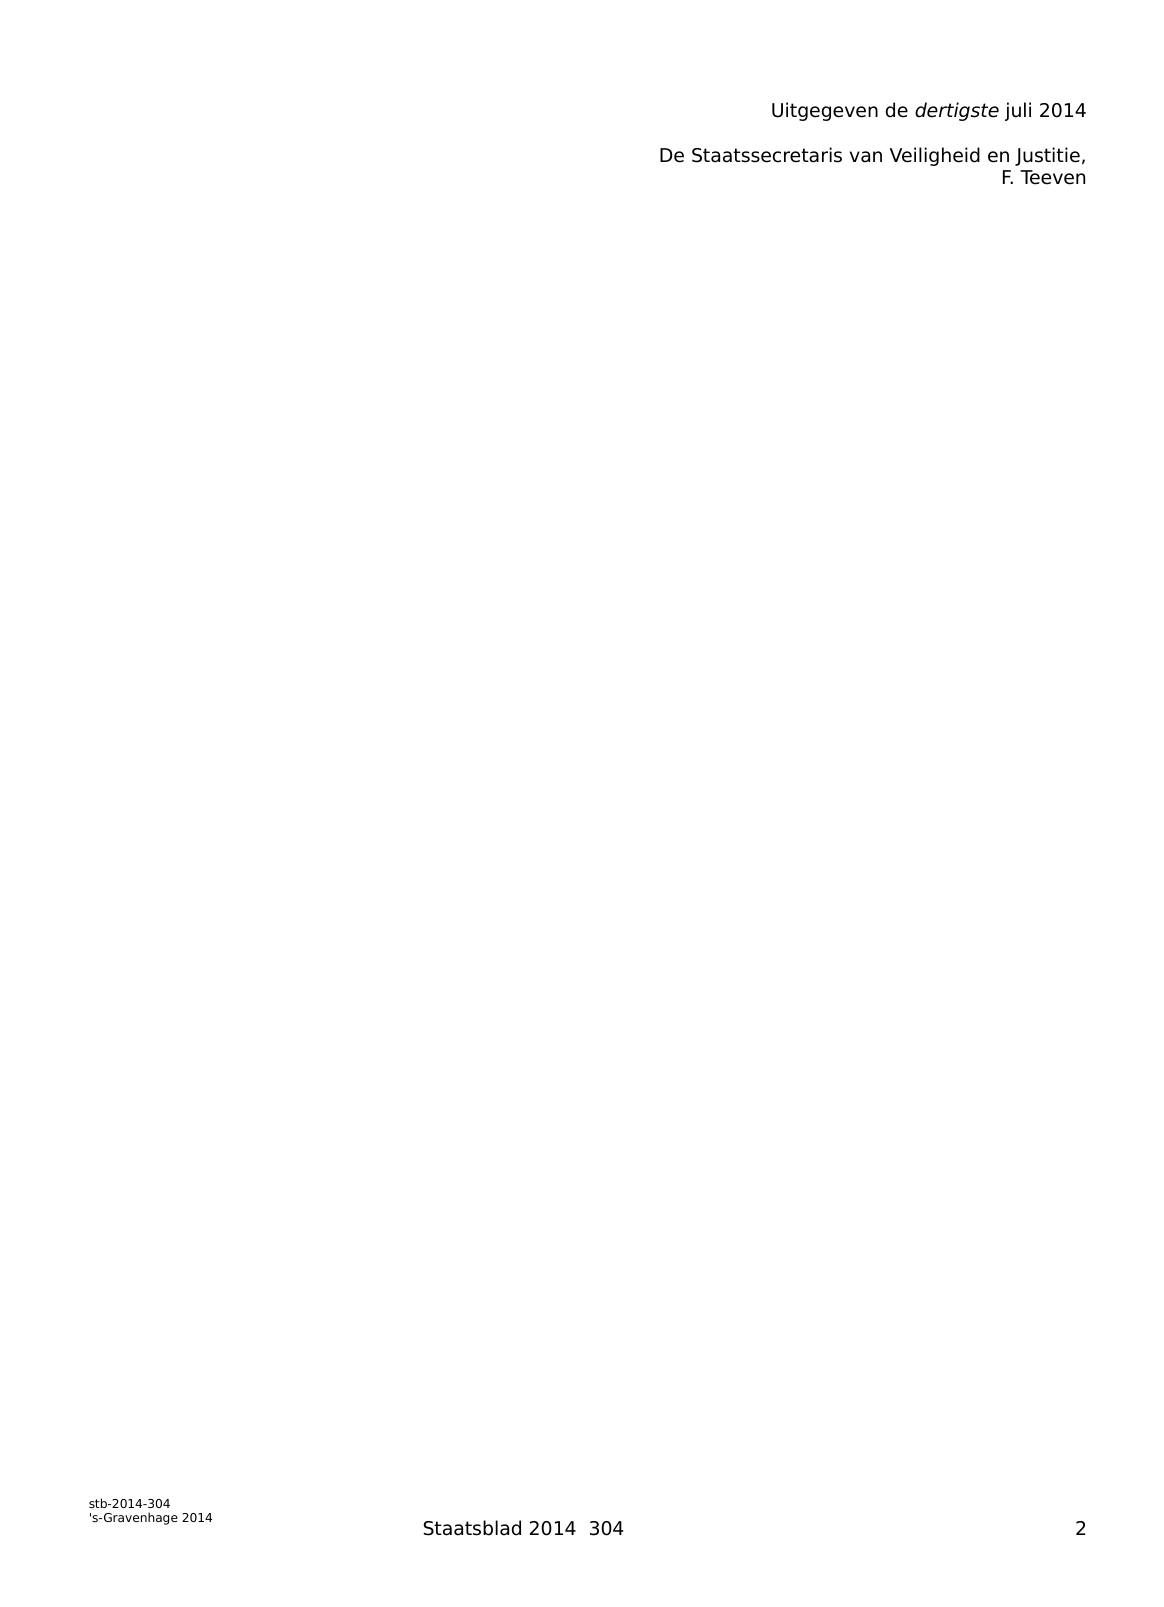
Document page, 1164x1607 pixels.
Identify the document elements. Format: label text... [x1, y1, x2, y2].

text Uitgegeven de dertigste juli 2014 [422, 100, 1087, 122]
text 's-Gravenhage 2014 [88, 1511, 323, 1525]
text stb-2014-304 [88, 1497, 323, 1511]
text De Staatssecretaris van Veiligheid en Justitie, F. Teeven [422, 144, 1087, 188]
